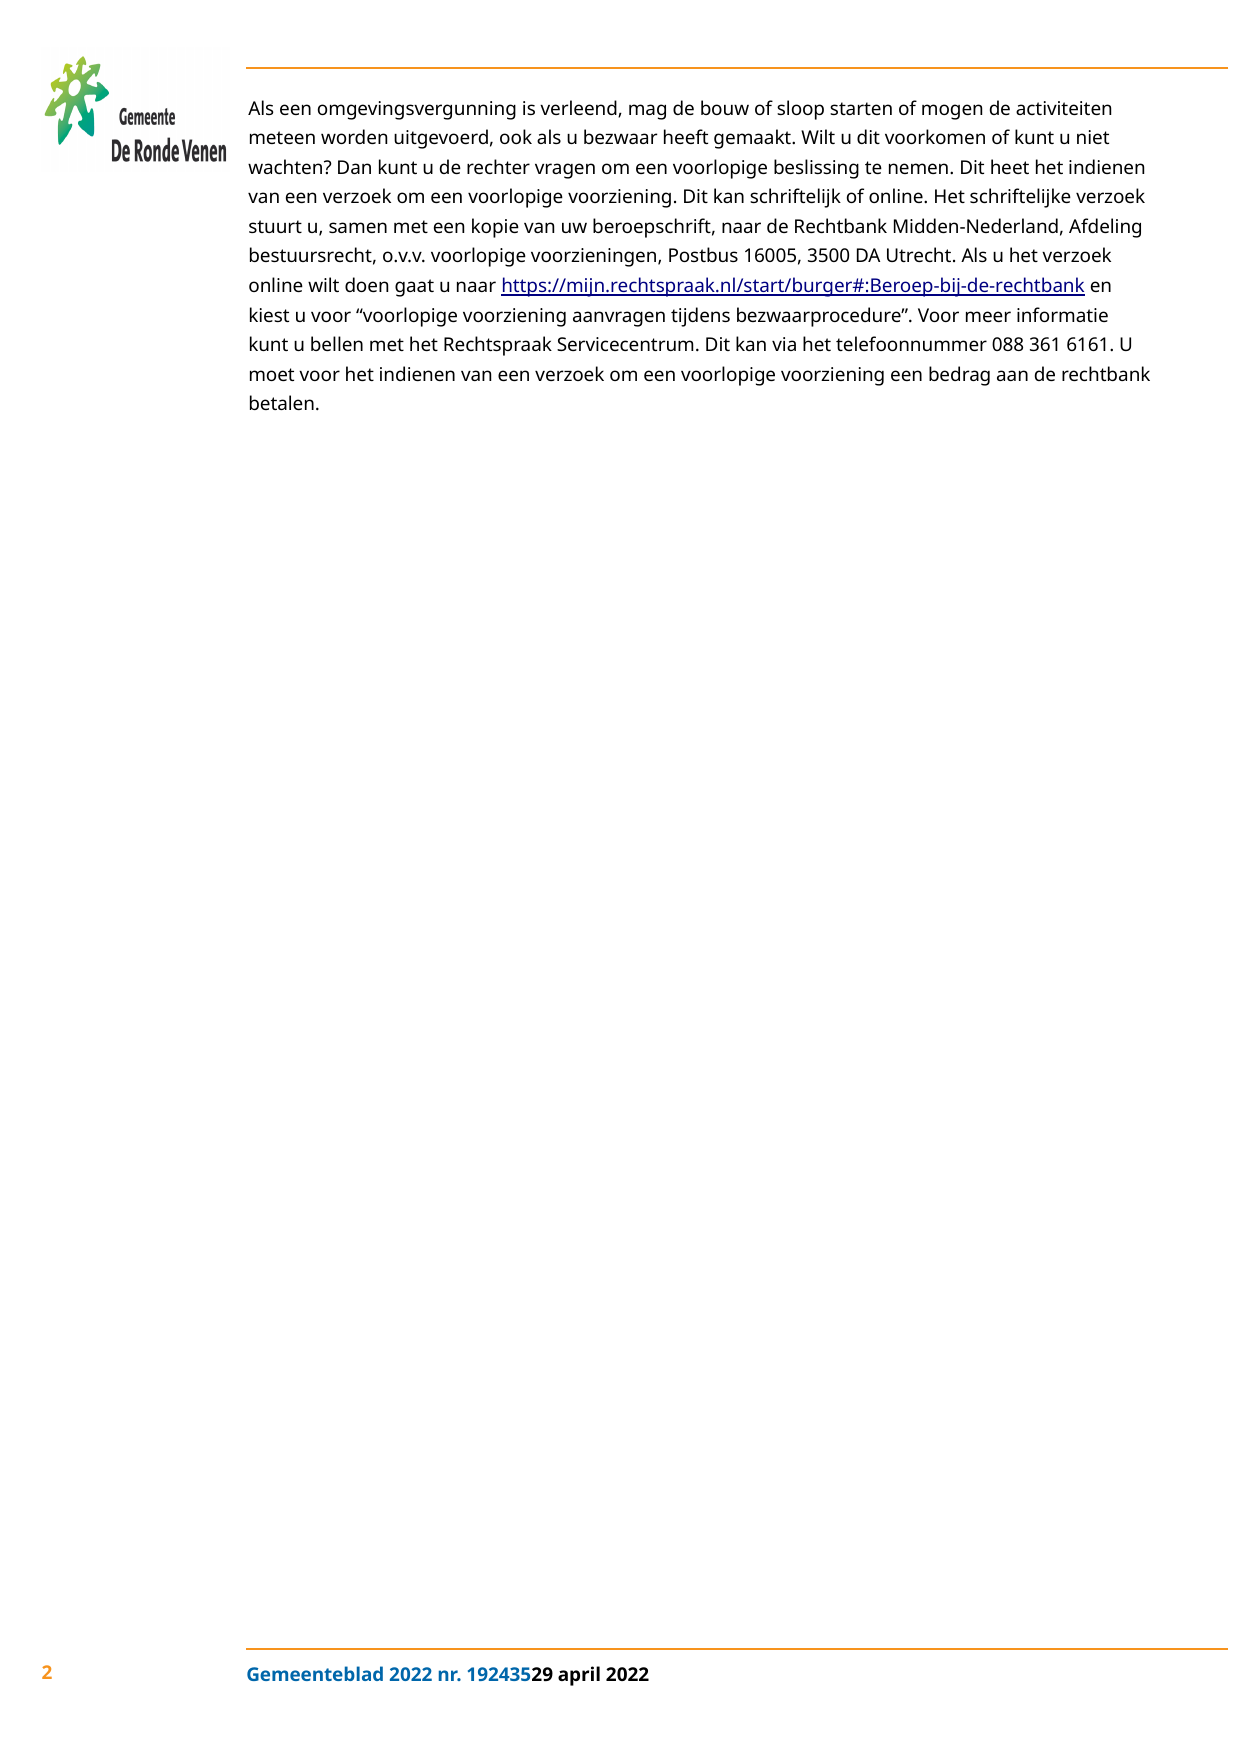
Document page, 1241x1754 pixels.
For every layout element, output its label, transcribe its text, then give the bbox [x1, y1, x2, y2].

text Als een omgevingsvergunning is verleend, mag de bouw of sloop starten of mogen de activiteiten meteen worden uitgevoerd, ook als u bezwaar heeft gemaakt. Wilt u dit voorkomen of kunt u niet wachten? Dan kunt u de rechter vragen om een voorlopige beslissing te nemen. Dit heet het indienen van een verzoek om een voorlopige voorziening. Dit kan schriftelijk of online. Het schriftelijke verzoek stuurt u, samen met een kopie van uw beroepschrift, naar de Rechtbank Midden-Nederland, Afdeling bestuursrecht, o.v.v. voorlopige voorzieningen, Postbus 16005, 3500 DA Utrecht. Als u het verzoek online wilt doen gaat u naar https://mijn.rechtspraak.nl/start/burger#:Beroep-bij-de-rechtbank en kiest u voor “voorlopige voorziening aanvragen tijdens bezwaarprocedure”. Voor meer informatie kunt u bellen met het Rechtspraak Servicecentrum. Dit kan via het telefoonnummer 088 361 6161. U moet voor het indienen van een verzoek om een voorlopige voorziening een bedrag aan de rechtbank betalen. [248, 95, 1152, 416]
picture [41, 47, 231, 172]
